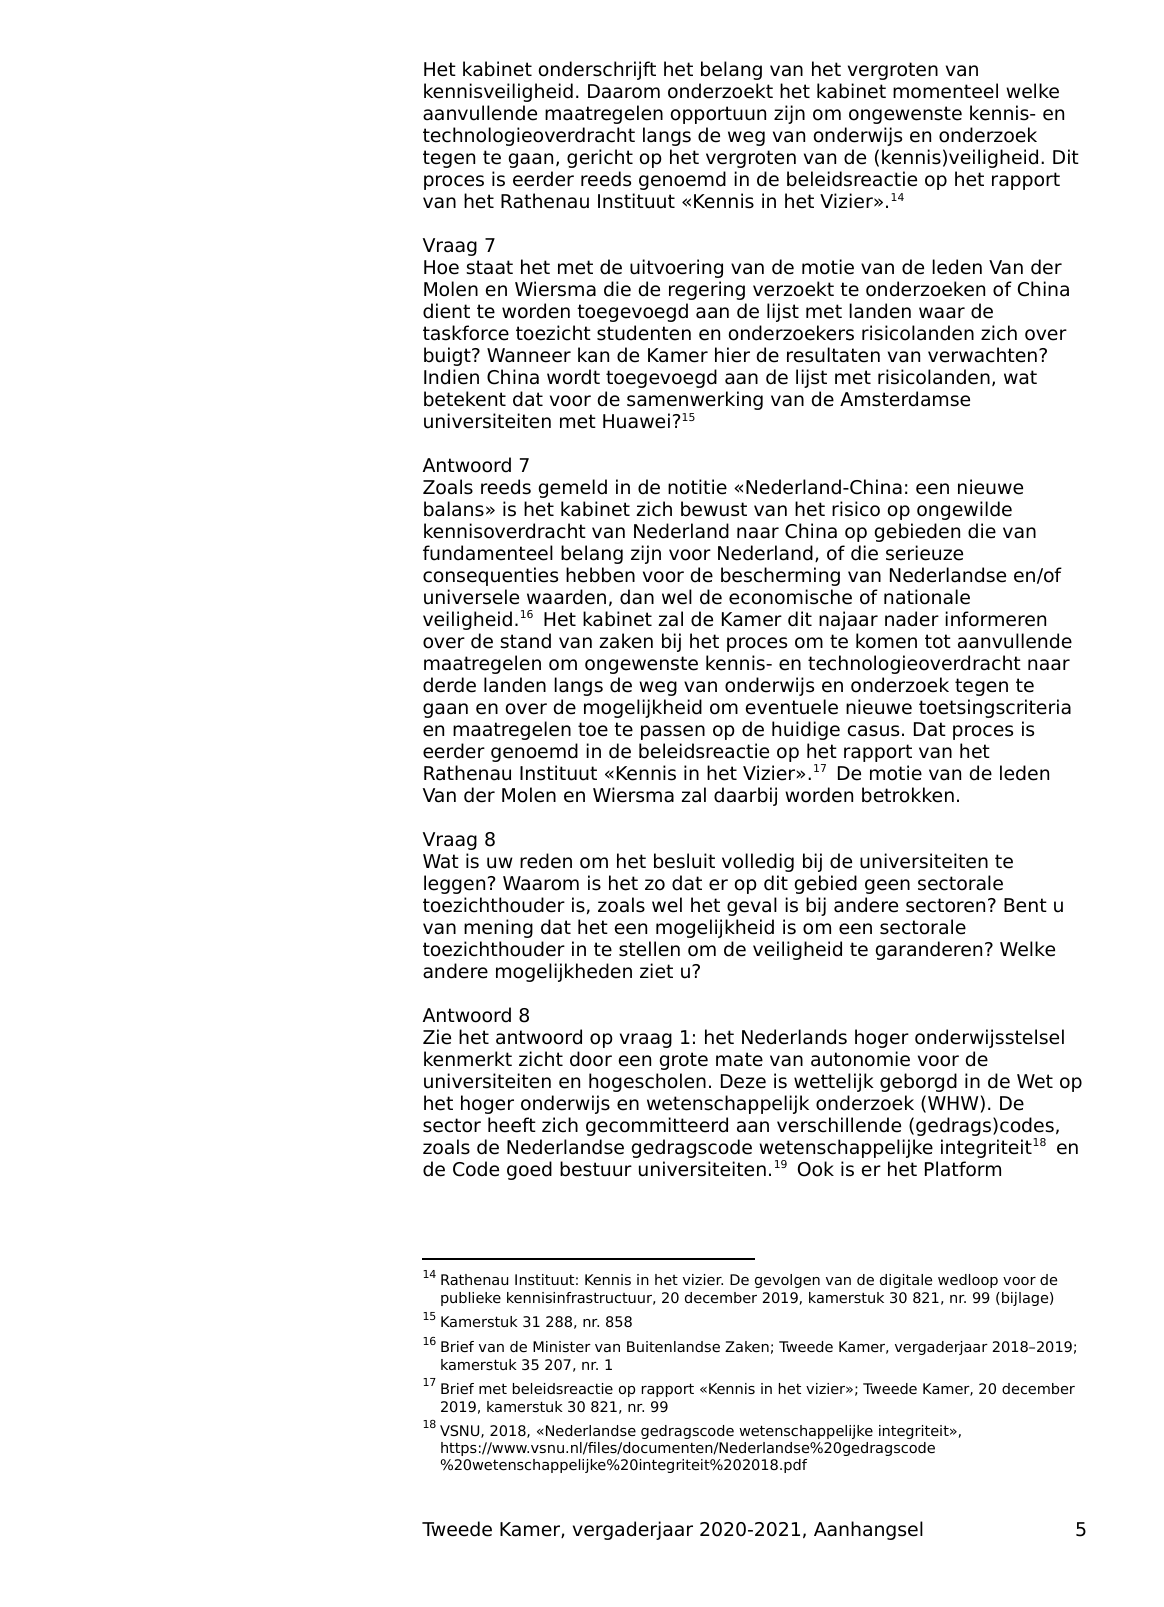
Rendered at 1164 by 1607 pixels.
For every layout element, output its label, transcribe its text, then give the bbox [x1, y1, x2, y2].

text Zie het antwoord op vraag 1: het Nederlands hoger onderwijsstelsel kenmerkt zicht door een grote mate van autonomie voor de universiteiten en hogescholen. Deze is wettelijk geborgd in de Wet op het hoger onderwijs en wetenschappelijk onderzoek (WHW). De sector heeft zich gecommitteerd aan verschillende (gedrags)codes, zoals de Nederlandse gedragscode wetenschappelijke integriteit en de Code goed bestuur universiteiten. Ook is er het Platform [422, 1027, 1087, 1181]
text Vraag 7 [422, 235, 1087, 257]
text Antwoord 8 [422, 1005, 1087, 1027]
text Rathenau Instituut: Kennis in het vizier. De gevolgen van de digitale wedloop voor de publieke kennisinfrastructuur, 20 december 2019, kamerstuk 30 821, nr. 99 (bijlage) [422, 1268, 1087, 1307]
text Kamerstuk 31 288, nr. 858 [422, 1310, 1087, 1332]
text Antwoord 7 [422, 455, 1087, 477]
text VSNU, 2018, «Nederlandse gedragscode wetenschappelijke integriteit», https://www.vsnu.nl/files/documenten/Nederlandse%20gedragscode%20wetenschappelijke%20integriteit%202018.pdf [422, 1418, 1087, 1474]
text Brief met beleidsreactie op rapport «Kennis in het vizier»; Tweede Kamer, 20 december 2019, kamerstuk 30 821, nr. 99 [422, 1377, 1087, 1416]
text Het kabinet onderschrijft het belang van het vergroten van kennisveiligheid. Daarom onderzoekt het kabinet momenteel welke aanvullende maatregelen opportuun zijn om ongewenste kennis- en technologieoverdracht langs de weg van onderwijs en onderzoek tegen te gaan, gericht op het vergroten van de (kennis)veiligheid. Dit proces is eerder reeds genoemd in de beleidsreactie op het rapport van het Rathenau Instituut «Kennis in het Vizier». [422, 59, 1087, 213]
text Wat is uw reden om het besluit volledig bij de universiteiten te leggen? Waarom is het zo dat er op dit gebied geen sectorale toezichthouder is, zoals wel het geval is bij andere sectoren? Bent u van mening dat het een mogelijkheid is om een sectorale toezichthouder in te stellen om de veiligheid te garanderen? Welke andere mogelijkheden ziet u? [422, 851, 1087, 983]
text Zoals reeds gemeld in de notitie «Nederland-China: een nieuwe balans» is het kabinet zich bewust van het risico op ongewilde kennisoverdracht van Nederland naar China op gebieden die van fundamenteel belang zijn voor Nederland, of die serieuze consequenties hebben voor de bescherming van Nederlandse en/of universele waarden, dan wel de economische of nationale veiligheid. Het kabinet zal de Kamer dit najaar nader informeren over de stand van zaken bij het proces om te komen tot aanvullende maatregelen om ongewenste kennis- en technologieoverdracht naar derde landen langs de weg van onderwijs en onderzoek tegen te gaan en over de mogelijkheid om eventuele nieuwe toetsingscriteria en maatregelen toe te passen op de huidige casus. Dat proces is eerder genoemd in de beleidsreactie op het rapport van het Rathenau Instituut «Kennis in het Vizier». De motie van de leden Van der Molen en Wiersma zal daarbij worden betrokken. [422, 477, 1087, 807]
text Vraag 8 [422, 829, 1087, 851]
text Hoe staat het met de uitvoering van de motie van de leden Van der Molen en Wiersma die de regering verzoekt te onderzoeken of China dient te worden toegevoegd aan de lijst met landen waar de taskforce toezicht studenten en onderzoekers risicolanden zich over buigt? Wanneer kan de Kamer hier de resultaten van verwachten? Indien China wordt toegevoegd aan de lijst met risicolanden, wat betekent dat voor de samenwerking van de Amsterdamse universiteiten met Huawei? [422, 257, 1087, 433]
text Brief van de Minister van Buitenlandse Zaken; Tweede Kamer, vergaderjaar 2018–2019; kamerstuk 35 207, nr. 1 [422, 1335, 1087, 1374]
